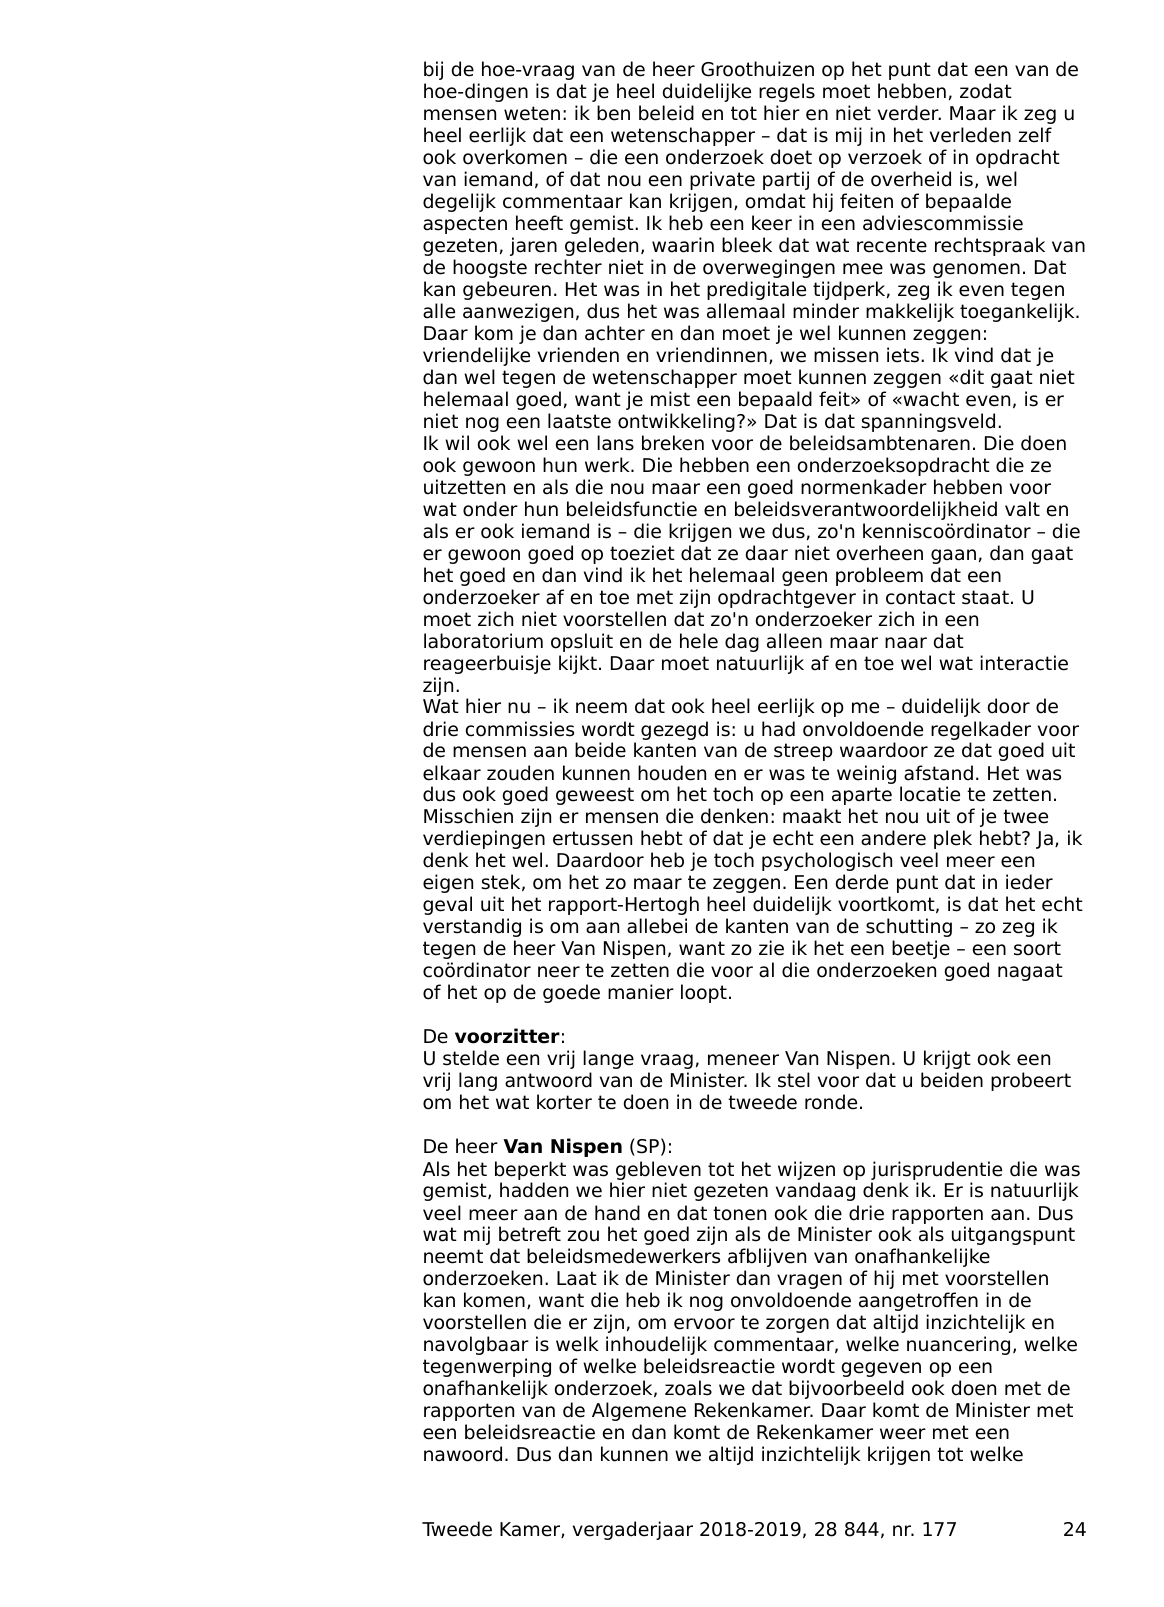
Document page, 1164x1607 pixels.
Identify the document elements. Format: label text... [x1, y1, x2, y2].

text U stelde een vrij lange vraag, meneer Van Nispen. U krijgt ook een vrij lang antwoord van de Minister. Ik stel voor dat u beiden probeert om het wat korter te doen in de tweede ronde. [422, 1048, 1087, 1114]
text Als het beperkt was gebleven tot het wijzen op jurisprudentie die was gemist, hadden we hier niet gezeten vandaag denk ik. Er is natuurlijk veel meer aan de hand en dat tonen ook die drie rapporten aan. Dus wat mij betreft zou het goed zijn als de Minister ook als uitgangspunt neemt dat beleidsmedewerkers afblijven van onafhankelijke onderzoeken. Laat ik de Minister dan vragen of hij met voorstellen kan komen, want die heb ik nog onvoldoende aangetroffen in de voorstellen die er zijn, om ervoor te zorgen dat altijd inzichtelijk en navolgbaar is welk inhoudelijk commentaar, welke nuancering, welke tegenwerping of welke beleidsreactie wordt gegeven op een onafhankelijk onderzoek, zoals we dat bijvoorbeeld ook doen met de rapporten van de Algemene Rekenkamer. Daar komt de Minister met een beleidsreactie en dan komt de Rekenkamer weer met een nawoord. Dus dan kunnen we altijd inzichtelijk krijgen tot welke [422, 1158, 1087, 1466]
text Wat hier nu – ik neem dat ook heel eerlijk op me – duidelijk door de drie commissies wordt gezegd is: u had onvoldoende regelkader voor de mensen aan beide kanten van de streep waardoor ze dat goed uit elkaar zouden kunnen houden en er was te weinig afstand. Het was dus ook goed geweest om het toch op een aparte locatie te zetten. Misschien zijn er mensen die denken: maakt het nou uit of je twee verdiepingen ertussen hebt of dat je echt een andere plek hebt? Ja, ik denk het wel. Daardoor heb je toch psychologisch veel meer een eigen stek, om het zo maar te zeggen. Een derde punt dat in ieder geval uit het rapport-Hertogh heel duidelijk voortkomt, is dat het echt verstandig is om aan allebei de kanten van de schutting – zo zeg ik tegen de heer Van Nispen, want zo zie ik het een beetje – een soort coördinator neer te zetten die voor al die onderzoeken goed nagaat of het op de goede manier loopt. [422, 696, 1087, 1004]
text De heer Van Nispen (SP): [422, 1136, 1087, 1158]
text bij de hoe-vraag van de heer Groothuizen op het punt dat een van de hoe-dingen is dat je heel duidelijke regels moet hebben, zodat mensen weten: ik ben beleid en tot hier en niet verder. Maar ik zeg u heel eerlijk dat een wetenschapper – dat is mij in het verleden zelf ook overkomen – die een onderzoek doet op verzoek of in opdracht van iemand, of dat nou een private partij of de overheid is, wel degelijk commentaar kan krijgen, omdat hij feiten of bepaalde aspecten heeft gemist. Ik heb een keer in een adviescommissie gezeten, jaren geleden, waarin bleek dat wat recente rechtspraak van de hoogste rechter niet in de overwegingen mee was genomen. Dat kan gebeuren. Het was in het predigitale tijdperk, zeg ik even tegen alle aanwezigen, dus het was allemaal minder makkelijk toegankelijk. Daar kom je dan achter en dan moet je wel kunnen zeggen: vriendelijke vrienden en vriendinnen, we missen iets. Ik vind dat je dan wel tegen de wetenschapper moet kunnen zeggen «dit gaat niet helemaal goed, want je mist een bepaald feit» of «wacht even, is er niet nog een laatste ontwikkeling?» Dat is dat spanningsveld. [422, 59, 1087, 433]
text Ik wil ook wel een lans breken voor de beleidsambtenaren. Die doen ook gewoon hun werk. Die hebben een onderzoeksopdracht die ze uitzetten en als die nou maar een goed normenkader hebben voor wat onder hun beleidsfunctie en beleidsverantwoordelijkheid valt en als er ook iemand is – die krijgen we dus, zo'n kenniscoördinator – die er gewoon goed op toeziet dat ze daar niet overheen gaan, dan gaat het goed en dan vind ik het helemaal geen probleem dat een onderzoeker af en toe met zijn opdrachtgever in contact staat. U moet zich niet voorstellen dat zo'n onderzoeker zich in een laboratorium opsluit en de hele dag alleen maar naar dat reageerbuisje kijkt. Daar moet natuurlijk af en toe wel wat interactie zijn. [422, 433, 1087, 696]
text De voorzitter: [422, 1026, 1087, 1048]
